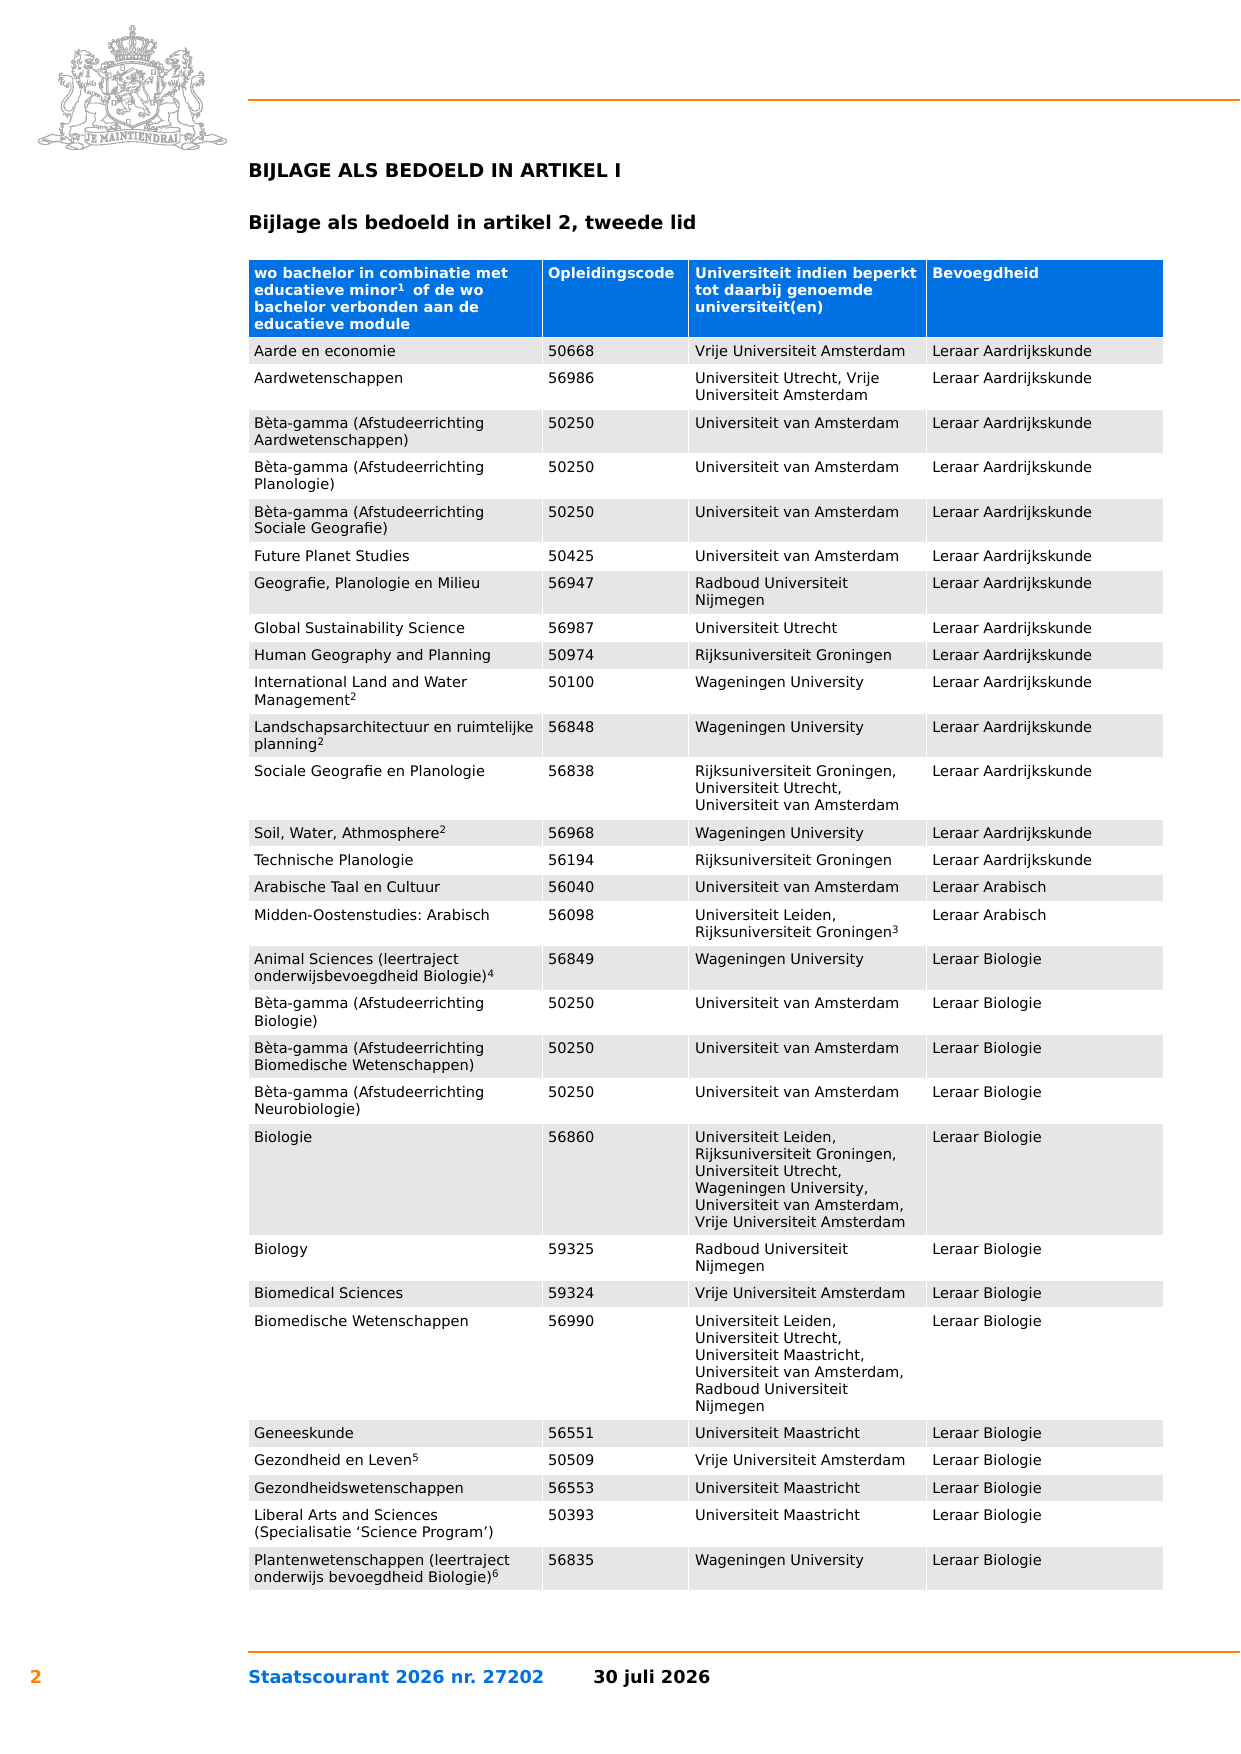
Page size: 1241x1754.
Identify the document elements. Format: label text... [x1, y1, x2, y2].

table_cell Universiteit van Amsterdam [689, 1035, 926, 1078]
table_cell Landschapsarchitectuur en ruimtelijke planning2 [249, 714, 542, 757]
table_cell Future Planet Studies [249, 543, 542, 569]
table_cell Leraar Biologie [927, 1448, 1163, 1474]
table_cell Vrije Universiteit Amsterdam [689, 1448, 926, 1474]
table_cell Wageningen University [689, 670, 926, 713]
table_cell Gezondheid en Leven5 [249, 1448, 542, 1474]
table_cell Radboud Universiteit Nijmegen [689, 1236, 926, 1279]
table_cell 56553 [543, 1475, 688, 1501]
table_cell Rijksuniversiteit Groningen [689, 642, 926, 669]
table_cell 56986 [543, 366, 688, 409]
table_cell Bèta-gamma (Afstudeerrichting Biomedische Wetenschappen) [249, 1035, 542, 1078]
table_cell 50425 [543, 543, 688, 569]
table_cell Leraar Biologie [927, 1475, 1163, 1501]
picture [38, 25, 227, 150]
table_cell 59324 [543, 1281, 688, 1307]
table_cell 56947 [543, 571, 688, 614]
table_cell 56838 [543, 759, 688, 819]
table_header Bevoegdheid [927, 260, 1163, 337]
table_cell Universiteit Maastricht [689, 1503, 926, 1546]
table_cell Leraar Aardrijkskunde [927, 454, 1163, 498]
table_cell 50250 [543, 499, 688, 542]
table_cell Vrije Universiteit Amsterdam [689, 338, 926, 364]
table_cell Arabische Taal en Cultuur [249, 875, 542, 901]
table_cell Leraar Aardrijkskunde [927, 615, 1163, 641]
subtitle BIJLAGE ALS BEDOELD IN ARTIKEL I [248, 160, 1163, 182]
table_cell 50509 [543, 1448, 688, 1474]
table_cell Bèta-gamma (Afstudeerrichting Neurobiologie) [249, 1080, 542, 1123]
table_cell Wageningen University [689, 714, 926, 757]
table_cell 50100 [543, 670, 688, 713]
table_cell 56835 [543, 1547, 688, 1590]
table_cell Wageningen University [689, 946, 926, 990]
table_cell Leraar Biologie [927, 1035, 1163, 1078]
table_cell Universiteit Maastricht [689, 1420, 926, 1447]
table_cell Wageningen University [689, 820, 926, 846]
table_cell Midden-Oostenstudies: Arabisch [249, 902, 542, 945]
table_cell 56987 [543, 615, 688, 641]
table_header Opleidingscode [543, 260, 688, 337]
table_cell Leraar Aardrijkskunde [927, 670, 1163, 713]
table_cell Universiteit van Amsterdam [689, 875, 926, 901]
table_cell Universiteit van Amsterdam [689, 543, 926, 569]
table_cell Leraar Aardrijkskunde [927, 847, 1163, 873]
table_cell Leraar Aardrijkskunde [927, 366, 1163, 409]
table_cell 56990 [543, 1308, 688, 1419]
table_cell Technische Planologie [249, 847, 542, 873]
table_cell Plantenwetenschappen (leertraject onderwijs bevoegdheid Biologie)6 [249, 1547, 542, 1590]
table_cell 56968 [543, 820, 688, 846]
table_cell Leraar Aardrijkskunde [927, 642, 1163, 669]
table_cell Leraar Biologie [927, 946, 1163, 990]
table_cell 56551 [543, 1420, 688, 1447]
table_cell Universiteit van Amsterdam [689, 454, 926, 498]
table_cell 56040 [543, 875, 688, 901]
table_cell Leraar Aardrijkskunde [927, 543, 1163, 569]
table_cell Universiteit van Amsterdam [689, 991, 926, 1034]
table_header Universiteit indien beperkt tot daarbij genoemde universiteit(en) [689, 260, 926, 337]
table_cell Leraar Aardrijkskunde [927, 714, 1163, 757]
table_cell Universiteit Leiden, Universiteit Utrecht, Universiteit Maastricht, Universiteit van Amsterdam, Radboud Universiteit Nijmegen [689, 1308, 926, 1419]
table_cell Universiteit van Amsterdam [689, 499, 926, 542]
table_cell 50250 [543, 991, 688, 1034]
table_cell 50393 [543, 1503, 688, 1546]
table_cell Vrije Universiteit Amsterdam [689, 1281, 926, 1307]
table_cell Human Geography and Planning [249, 642, 542, 669]
table_cell Leraar Aardrijkskunde [927, 410, 1163, 453]
table_cell Leraar Aardrijkskunde [927, 571, 1163, 614]
table_cell Gezondheidswetenschappen [249, 1475, 542, 1501]
table_cell Bèta-gamma (Afstudeerrichting Aardwetenschappen) [249, 410, 542, 453]
table_cell International Land and Water Management2 [249, 670, 542, 713]
table_cell Wageningen University [689, 1547, 926, 1590]
subtitle Bijlage als bedoeld in artikel 2, tweede lid [248, 212, 1163, 234]
table_cell Leraar Biologie [927, 1236, 1163, 1279]
table_cell Leraar Biologie [927, 1547, 1163, 1590]
table_cell Bèta-gamma (Afstudeerrichting Sociale Geografie) [249, 499, 542, 542]
table_cell Biomedical Sciences [249, 1281, 542, 1307]
table_cell Bèta-gamma (Afstudeerrichting Planologie) [249, 454, 542, 498]
table_cell Leraar Biologie [927, 1308, 1163, 1419]
table_cell Sociale Geografie en Planologie [249, 759, 542, 819]
table_cell Leraar Biologie [927, 1281, 1163, 1307]
table_cell Leraar Arabisch [927, 902, 1163, 945]
table_cell 50250 [543, 454, 688, 498]
table_header wo bachelor in combinatie met educatieve minor1 of de wo bachelor verbonden aan de educatieve module [249, 260, 542, 337]
table_cell Liberal Arts and Sciences (Specialisatie ‘Science Program’) [249, 1503, 542, 1546]
table_cell 50668 [543, 338, 688, 364]
table_cell Universiteit Utrecht, Vrije Universiteit Amsterdam [689, 366, 926, 409]
table_cell Bèta-gamma (Afstudeerrichting Biologie) [249, 991, 542, 1034]
table_cell 56848 [543, 714, 688, 757]
table_cell Radboud Universiteit Nijmegen [689, 571, 926, 614]
table_cell 59325 [543, 1236, 688, 1279]
table_cell Leraar Aardrijkskunde [927, 338, 1163, 364]
table_cell Aardwetenschappen [249, 366, 542, 409]
table_cell Soil, Water, Athmosphere2 [249, 820, 542, 846]
table_cell 56849 [543, 946, 688, 990]
table_cell Universiteit Maastricht [689, 1475, 926, 1501]
table_cell Geografie, Planologie en Milieu [249, 571, 542, 614]
table_cell Rijksuniversiteit Groningen, Universiteit Utrecht, Universiteit van Amsterdam [689, 759, 926, 819]
table_cell Universiteit van Amsterdam [689, 1080, 926, 1123]
table_cell Leraar Biologie [927, 1503, 1163, 1546]
table_cell Biomedische Wetenschappen [249, 1308, 542, 1419]
table_cell Leraar Aardrijkskunde [927, 820, 1163, 846]
table_cell Global Sustainability Science [249, 615, 542, 641]
table_cell Biologie [249, 1124, 542, 1235]
table_cell 50250 [543, 1035, 688, 1078]
table_cell Aarde en economie [249, 338, 542, 364]
table_cell 50974 [543, 642, 688, 669]
table_cell Leraar Biologie [927, 1080, 1163, 1123]
table_cell Leraar Biologie [927, 1124, 1163, 1235]
table_cell Leraar Aardrijkskunde [927, 759, 1163, 819]
table_cell 50250 [543, 1080, 688, 1123]
table_cell 56098 [543, 902, 688, 945]
table_cell Animal Sciences (leertraject onderwijsbevoegdheid Biologie)4 [249, 946, 542, 990]
table_cell Leraar Aardrijkskunde [927, 499, 1163, 542]
table_cell Universiteit Leiden, Rijksuniversiteit Groningen, Universiteit Utrecht, Wageningen University, Universiteit van Amsterdam, Vrije Universiteit Amsterdam [689, 1124, 926, 1235]
table_cell 56860 [543, 1124, 688, 1235]
table_cell Leraar Biologie [927, 1420, 1163, 1447]
table_cell Geneeskunde [249, 1420, 542, 1447]
table_cell Universiteit van Amsterdam [689, 410, 926, 453]
table_cell Rijksuniversiteit Groningen [689, 847, 926, 873]
table_cell Universiteit Leiden, Rijksuniversiteit Groningen3 [689, 902, 926, 945]
table_cell Leraar Arabisch [927, 875, 1163, 901]
table_cell 50250 [543, 410, 688, 453]
table_cell 56194 [543, 847, 688, 873]
table_cell Universiteit Utrecht [689, 615, 926, 641]
table_cell Leraar Biologie [927, 991, 1163, 1034]
table_cell Biology [249, 1236, 542, 1279]
